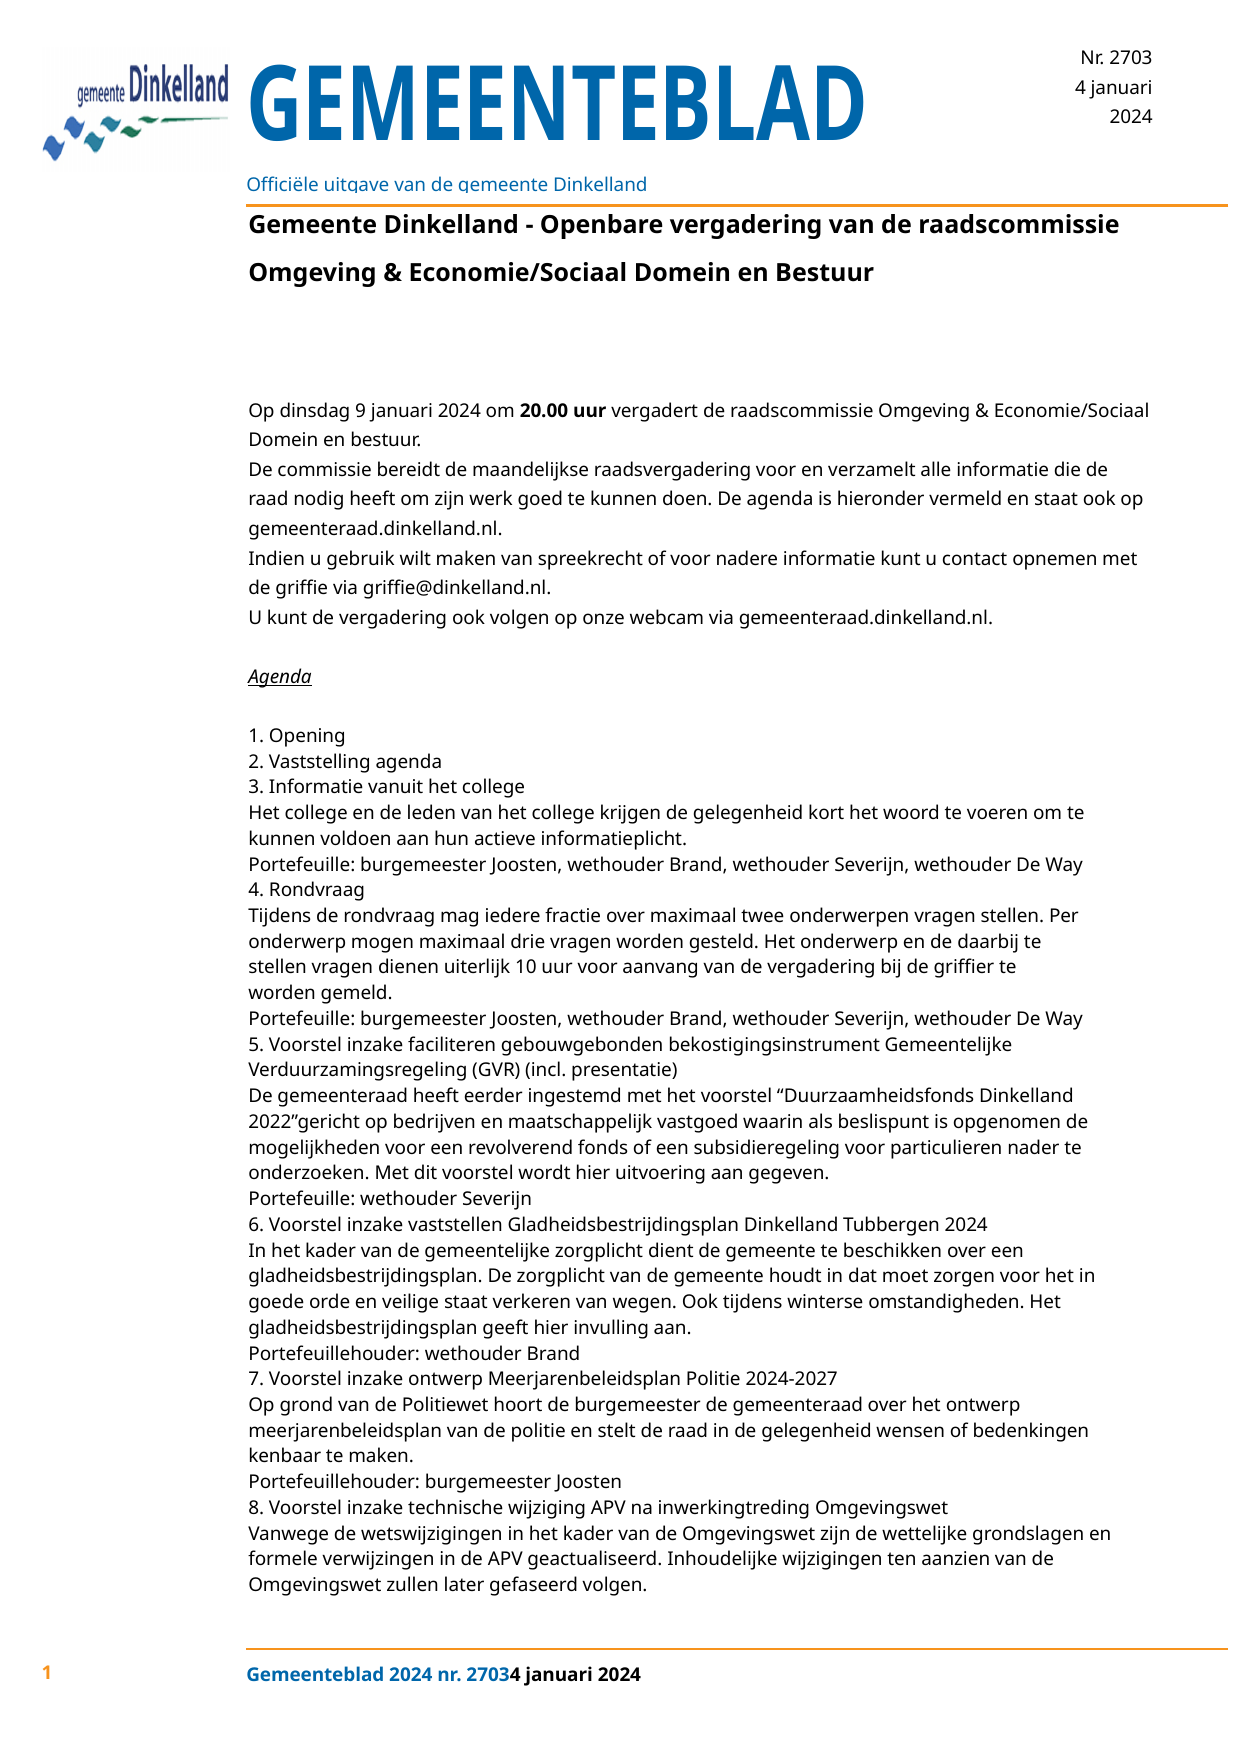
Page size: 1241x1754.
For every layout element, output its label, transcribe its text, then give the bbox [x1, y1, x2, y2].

text Portefeuille: wethouder Severijn [248, 1185, 1152, 1211]
text De gemeenteraad heeft eerder ingestemd met het voorstel “Duurzaamheidsfonds Dinkelland 2022”gericht op bedrijven en maatschappelijk vastgoed waarin als beslispunt is opgenomen de mogelijkheden voor een revolverend fonds of een subsidieregeling voor particulieren nader te onderzoeken. Met dit voorstel wordt hier uitvoering aan gegeven. [248, 1082, 1152, 1185]
text 3. Informatie vanuit het college [248, 774, 1152, 799]
text 2. Vaststelling agenda [248, 748, 1152, 774]
text Portefeuillehouder: wethouder Brand [248, 1340, 1152, 1365]
text De commissie bereidt de maandelijkse raadsvergadering voor en verzamelt alle informatie die de raad nodig heeft om zijn werk goed te kunnen doen. De agenda is hieronder vermeld en staat ook op [248, 456, 1152, 511]
text In het kader van de gemeentelijke zorgplicht dient de gemeente te beschikken over een gladheidsbestrijdingsplan. De zorgplicht van de gemeente houdt in dat moet zorgen voor het in goede orde en veilige staat verkeren van wegen. Ook tijdens winterse omstandigheden. Het gladheidsbestrijdingsplan geeft hier invulling aan. [248, 1237, 1152, 1340]
text worden gemeld. [248, 979, 1152, 1005]
text 8. Voorstel inzake technische wijziging APV na inwerkingtreding Omgevingswet [248, 1494, 1152, 1520]
text gemeenteraad.dinkelland.nl. [248, 515, 1152, 541]
text onderwerp mogen maximaal drie vragen worden gesteld. Het onderwerp en de daarbij te [248, 928, 1152, 954]
text 4. Rondvraag [248, 877, 1152, 902]
text U kunt de vergadering ook volgen op onze webcam via gemeenteraad.dinkelland.nl. [248, 604, 1152, 629]
text Portefeuillehouder: burgemeester Joosten [248, 1468, 1152, 1494]
text 1. Opening [248, 722, 1152, 748]
text Gemeente Dinkelland - Openbare vergadering van de raadscommissie Omgeving & Economie/Sociaal Domein en Bestuur [248, 207, 1152, 288]
text Portefeuille: burgemeester Joosten, wethouder Brand, wethouder Severijn, wethouder De Way [248, 1005, 1152, 1031]
text Vanwege de wetswijzigingen in het kader van de Omgevingswet zijn de wettelijke grondslagen en formele verwijzingen in de APV geactualiseerd. Inhoudelijke wijzigingen ten aanzien van de Omgevingswet zullen later gefaseerd volgen. [248, 1520, 1152, 1597]
text Portefeuille: burgemeester Joosten, wethouder Brand, wethouder Severijn, wethouder De Way [248, 851, 1152, 877]
text Indien u gebruik wilt maken van spreekrecht of voor nadere informatie kunt u contact opnemen met de griffie via griffie@dinkelland.nl. [248, 545, 1152, 600]
text Het college en de leden van het college krijgen de gelegenheid kort het woord te voeren om te kunnen voldoen aan hun actieve informatieplicht. [248, 799, 1152, 851]
text 5. Voorstel inzake faciliteren gebouwgebonden bekostigingsinstrument Gemeentelijke Verduurzamingsregeling (GVR) (incl. presentatie) [248, 1031, 1152, 1082]
text 7. Voorstel inzake ontwerp Meerjarenbeleidsplan Politie 2024-2027 [248, 1365, 1152, 1391]
text Tijdens de rondvraag mag iedere fractie over maximaal twee onderwerpen vragen stellen. Per [248, 902, 1152, 928]
text Agenda [248, 663, 1152, 689]
picture [41, 47, 231, 172]
text Op grond van de Politiewet hoort de burgemeester de gemeenteraad over het ontwerp meerjarenbeleidsplan van de politie en stelt de raad in de gelegenheid wensen of bedenkingen kenbaar te maken. [248, 1391, 1152, 1468]
text Op dinsdag 9 januari 2024 om 20.00 uur vergadert de raadscommissie Omgeving & Economie/Sociaal Domein en bestuur. [248, 397, 1152, 452]
text 6. Voorstel inzake vaststellen Gladheidsbestrijdingsplan Dinkelland Tubbergen 2024 [248, 1211, 1152, 1237]
text stellen vragen dienen uiterlijk 10 uur voor aanvang van de vergadering bij de griffier te [248, 954, 1152, 979]
